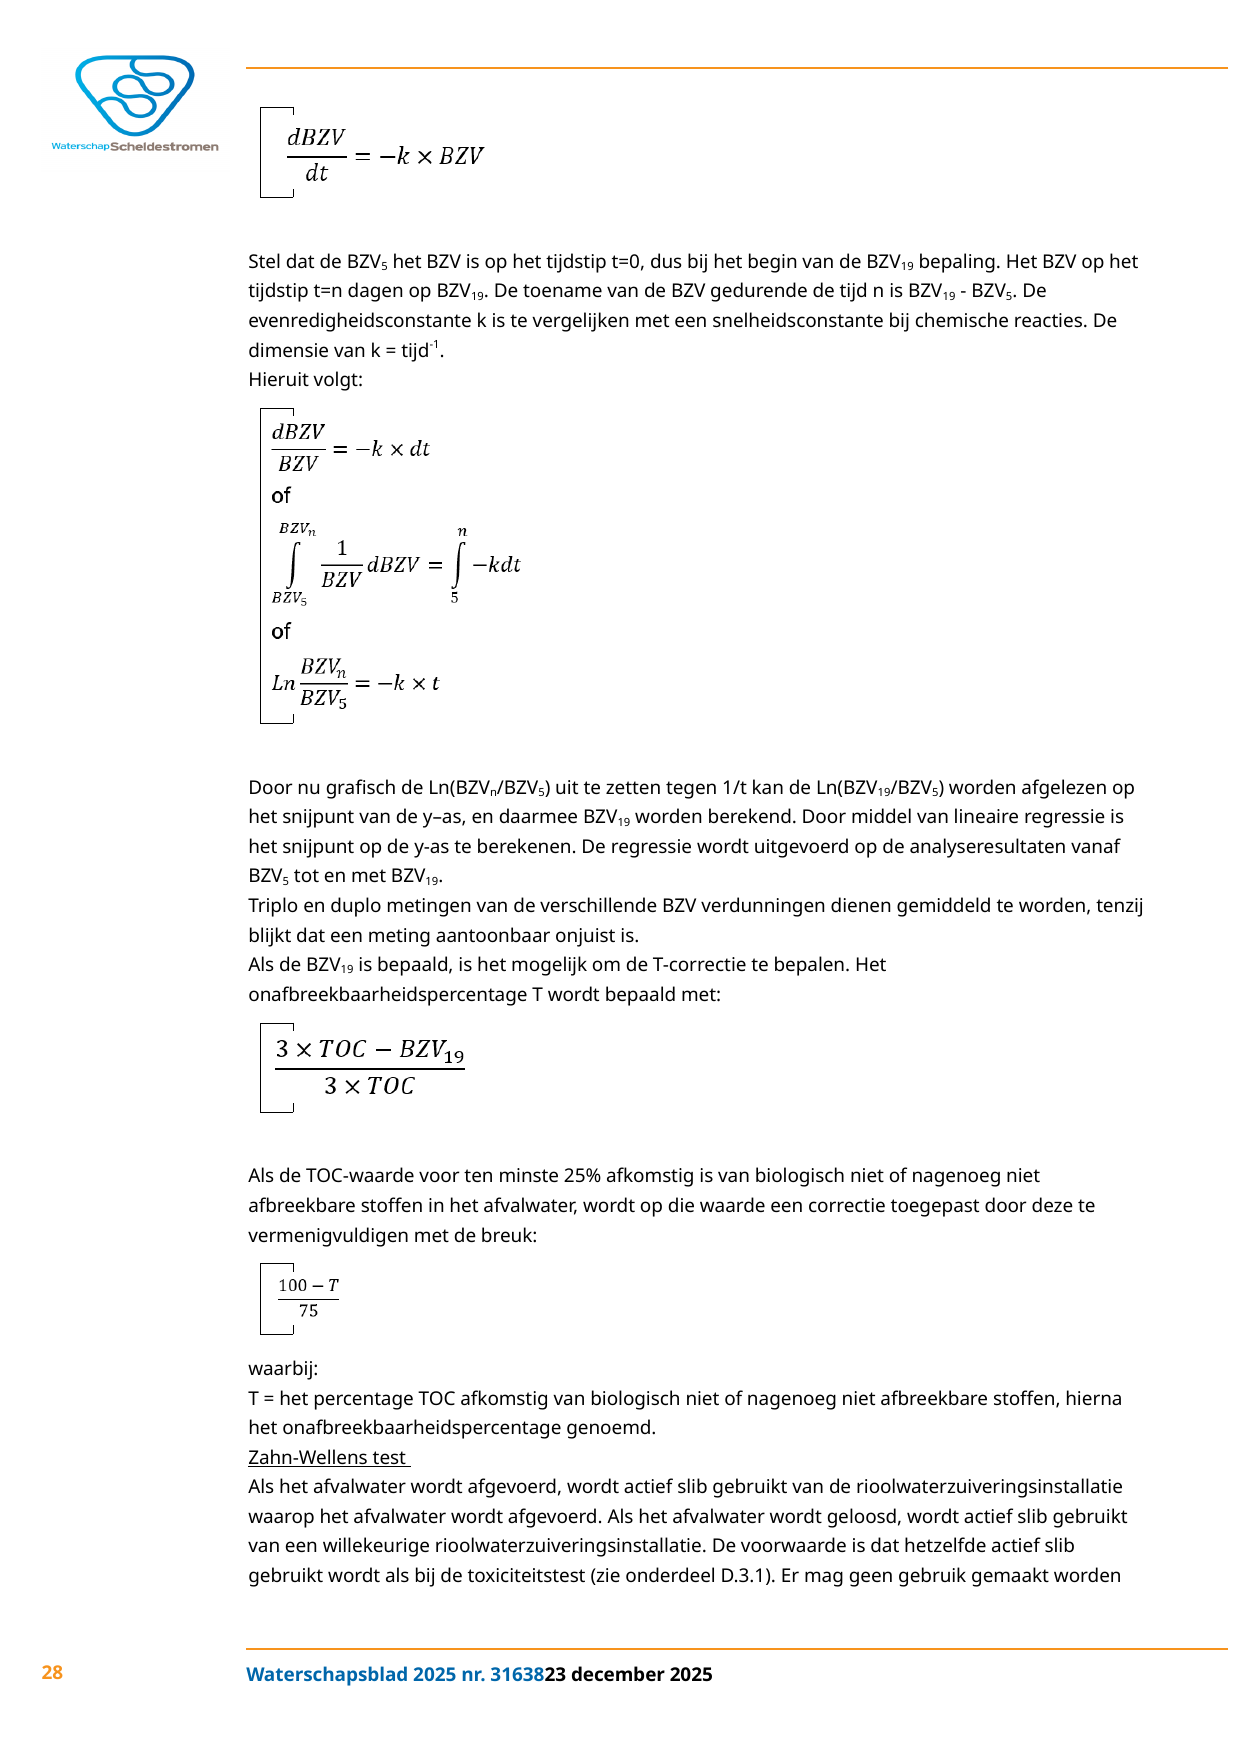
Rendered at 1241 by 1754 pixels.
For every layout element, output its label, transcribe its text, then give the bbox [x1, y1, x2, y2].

picture [268, 1272, 358, 1325]
text Als de TOC-waarde voor ten minste 25% afkomstig is van biologisch niet of nagenoeg niet afbreekbare stoffen in het afvalwater, wordt op die waarde een correctie toegepast door deze te vermenigvuldigen met de breuk: [248, 1163, 1152, 1248]
text Hieruit volgt: [248, 366, 1152, 392]
picture [41, 47, 231, 172]
text Stel dat de BZV5 het BZV is op het tijdstip t=0, dus bij het begin van de BZV19 bepaling. Het BZV op het tijdstip t=n dagen op BZV19. De toename van de BZV gedurende de tijd n is BZV19 - BZV5. De evenredigheidsconstante k is te vergelijken met een snelheidsconstante bij chemische reacties. De dimensie van k = tijd-1. [248, 248, 1152, 363]
text Door nu grafisch de Ln(BZVn/BZV5) uit te zetten tegen 1/t kan de Ln(BZV19/BZV5) worden afgelezen op het snijpunt van de y–as, en daarmee BZV19 worden berekend. Door middel van lineaire regressie is het snijpunt op de y-as te berekenen. De regressie wordt uitgevoerd op de analyseresultaten vanaf BZV5 tot en met BZV19. [248, 774, 1152, 888]
text T = het percentage TOC afkomstig van biologisch niet of nagenoeg niet afbreekbare stoffen, hierna het onafbreekbaarheidspercentage genoemd. [248, 1385, 1152, 1440]
picture [268, 115, 505, 189]
text waarbij: [248, 1355, 1152, 1381]
text Triplo en duplo metingen van de verschillende BZV verdunningen dienen gemiddeld te worden, tenzij blijkt dat een meting aantoonbaar onjuist is. [248, 892, 1152, 947]
text Als de BZV19 is bepaald, is het mogelijk om de T-correctie te bepalen. Het onafbreekbaarheidspercentage T wordt bepaald met: [248, 951, 1152, 1007]
text Als het afvalwater wordt afgevoerd, wordt actief slib gebruikt van de rioolwaterzuiveringsinstallatie waarop het afvalwater wordt afgevoerd. Als het afvalwater wordt geloosd, wordt actief slib gebruikt van een willekeurige rioolwaterzuiveringsinstallatie. De voorwaarde is dat hetzelfde actief slib gebruikt wordt als bij de toxiciteitstest (zie onderdeel D.3.1). Er mag geen gebruik gemaakt worden [248, 1473, 1152, 1588]
text Zahn-Wellens test [248, 1444, 1152, 1470]
picture [268, 416, 535, 714]
picture [268, 1031, 476, 1103]
